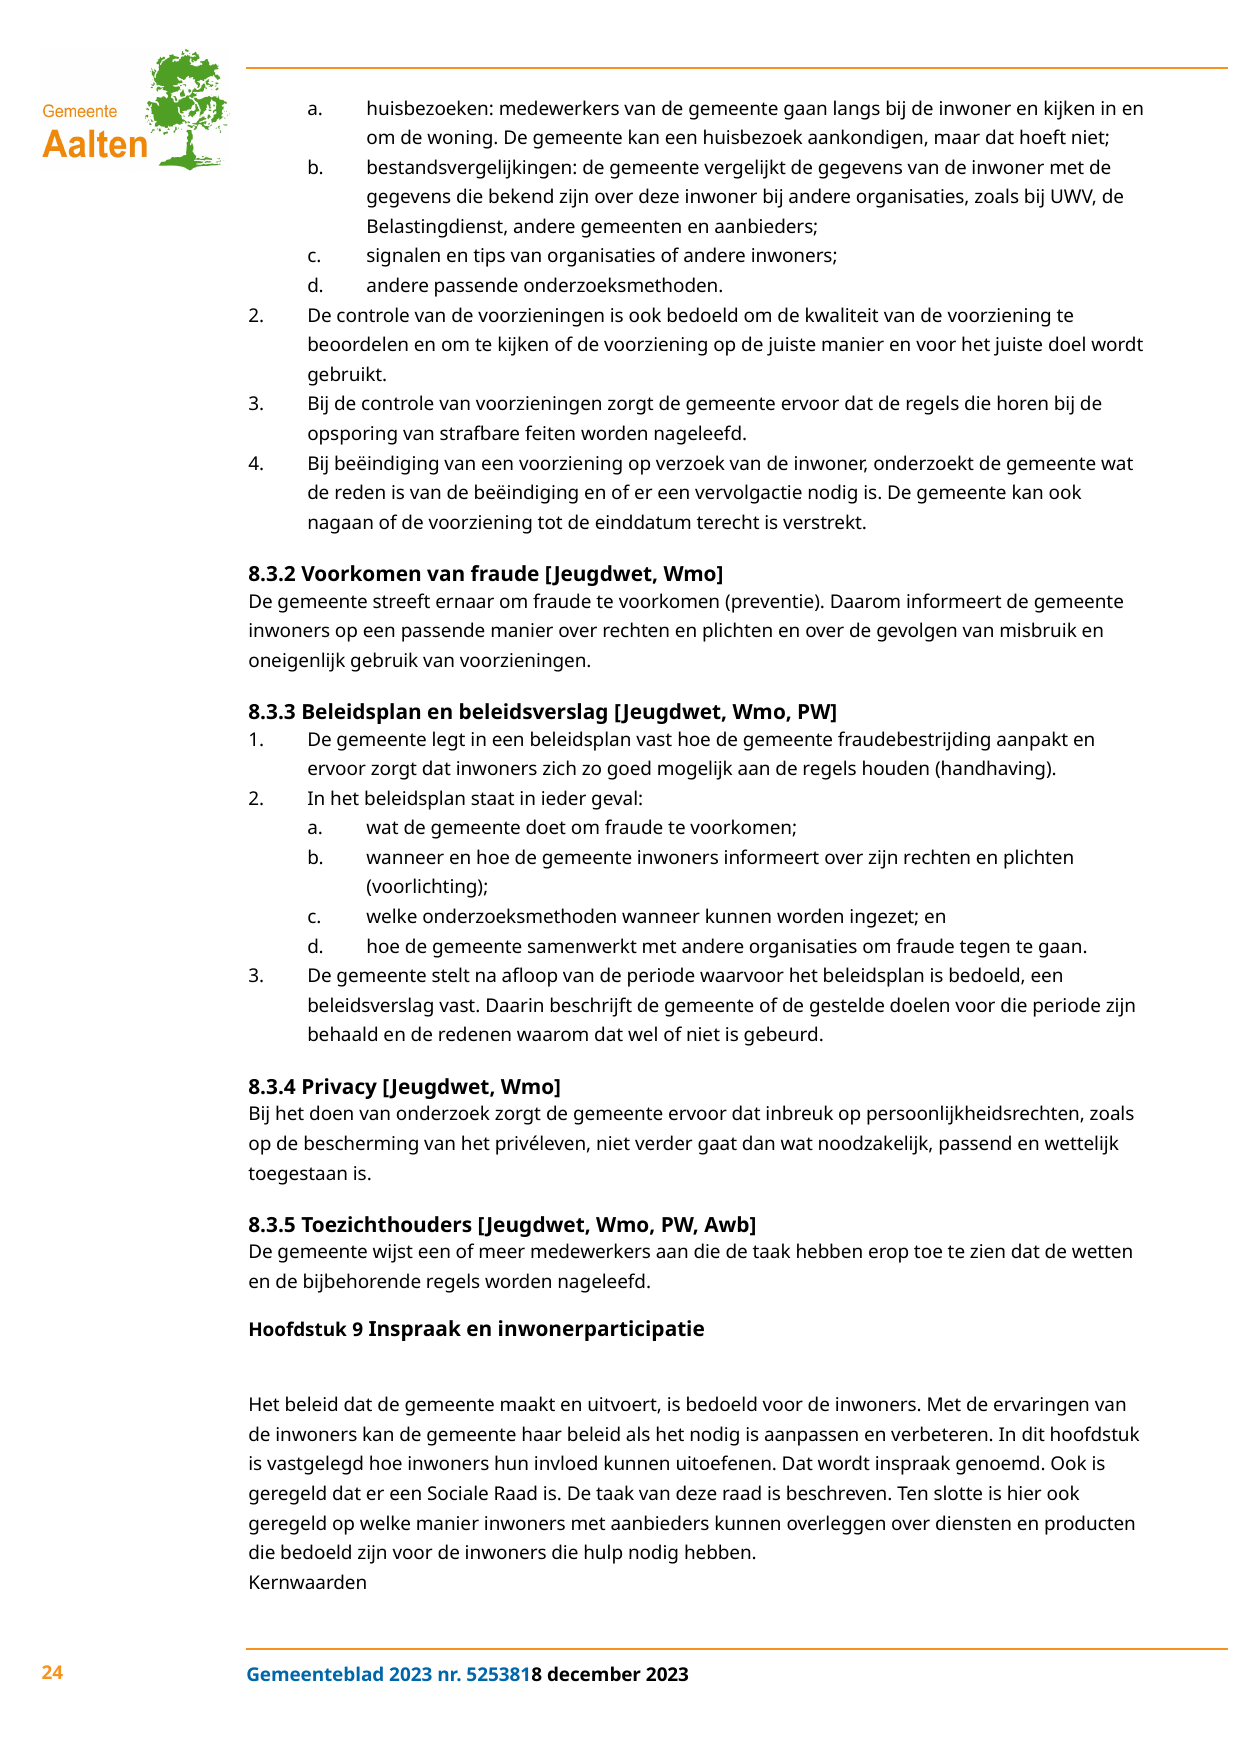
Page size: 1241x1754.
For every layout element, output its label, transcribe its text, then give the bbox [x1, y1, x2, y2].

text De gemeente wijst een of meer medewerkers aan die de taak hebben erop toe te zien dat de wetten en de bijbehorende regels worden nageleefd. [248, 1238, 1152, 1294]
text 8.3.2 Voorkomen van fraude [Jeugdwet, Wmo] [248, 559, 1152, 588]
text Bij het doen van onderzoek zorgt de gemeente ervoor dat inbreuk op persoonlijkheidsrechten, zoals op de bescherming van het privéleven, niet verder gaat dan wat noodzakelijk, passend en wettelijk toegestaan is. [248, 1101, 1152, 1185]
text 8.3.5 Toezichthouders [Jeugdwet, Wmo, PW, Awb] [248, 1210, 1152, 1238]
text Hoofdstuk 9 Inspraak en inwonerparticipatie [248, 1314, 1152, 1342]
text Het beleid dat de gemeente maakt en uitvoert, is bedoeld voor de inwoners. Met de ervaringen van de inwoners kan de gemeente haar beleid als het nodig is aanpassen en verbeteren. In dit hoofdstuk is vastgelegd hoe inwoners hun invloed kunnen uitoefenen. Dat wordt inspraak genoemd. Ook is geregeld dat er een Sociale Raad is. De taak van deze raad is beschreven. Ten slotte is hier ook geregeld op welke manier inwoners met aanbieders kunnen overleggen over diensten en producten die bedoeld zijn voor de inwoners die hulp nodig hebben. [248, 1391, 1152, 1565]
list Bij beëindiging van een voorziening op verzoek van de inwoner, onderzoekt de gemeente wat de reden is van de beëindiging en of er een vervolgactie nodig is. De gemeente kan ook nagaan of de voorziening tot de einddatum terecht is verstrekt. [248, 450, 1152, 535]
list signalen en tips van organisaties of andere inwoners; [307, 243, 1152, 268]
list wanneer en hoe de gemeente inwoners informeert over zijn rechten en plichten (voorlichting); [307, 844, 1152, 899]
list andere passende onderzoeksmethoden. [307, 272, 1152, 298]
list bestandsvergelijkingen: de gemeente vergelijkt de gegevens van de inwoner met de gegevens die bekend zijn over deze inwoner bij andere organisaties, zoals bij UWV, de Belastingdienst, andere gemeenten en aanbieders; [307, 154, 1152, 239]
text 8.3.4 Privacy [Jeugdwet, Wmo] [248, 1072, 1152, 1101]
list huisbezoeken: medewerkers van de gemeente gaan langs bij de inwoner en kijken in en om de woning. De gemeente kan een huisbezoek aankondigen, maar dat hoeft niet; [307, 95, 1152, 150]
text 8.3.3 Beleidsplan en beleidsverslag [Jeugdwet, Wmo, PW] [248, 697, 1152, 726]
list welke onderzoeksmethoden wanneer kunnen worden ingezet; en [307, 903, 1152, 929]
list De gemeente legt in een beleidsplan vast hoe de gemeente fraudebestrijding aanpakt en ervoor zorgt dat inwoners zich zo goed mogelijk aan de regels houden (handhaving). [248, 726, 1152, 781]
list Bij de controle van voorzieningen zorgt de gemeente ervoor dat de regels die horen bij de opsporing van strafbare feiten worden nageleefd. [248, 391, 1152, 446]
list hoe de gemeente samenwerkt met andere organisaties om fraude tegen te gaan. [307, 933, 1152, 959]
picture [41, 47, 231, 172]
text Kernwaarden [248, 1569, 1152, 1595]
list wat de gemeente doet om fraude te voorkomen; [307, 814, 1152, 840]
list De controle van de voorzieningen is ook bedoeld om de kwaliteit van de voorziening te beoordelen en om te kijken of de voorziening op de juiste manier en voor het juiste doel wordt gebruikt. [248, 302, 1152, 387]
list De gemeente stelt na afloop van de periode waarvoor het beleidsplan is bedoeld, een beleidsverslag vast. Daarin beschrijft de gemeente of de gestelde doelen voor die periode zijn behaald en de redenen waarom dat wel of niet is gebeurd. [248, 962, 1152, 1047]
list In het beleidsplan staat in ieder geval: [248, 785, 1152, 811]
text De gemeente streeft ernaar om fraude te voorkomen (preventie). Daarom informeert de gemeente inwoners op een passende manier over rechten en plichten en over de gevolgen van misbruik en oneigenlijk gebruik van voorzieningen. [248, 588, 1152, 673]
